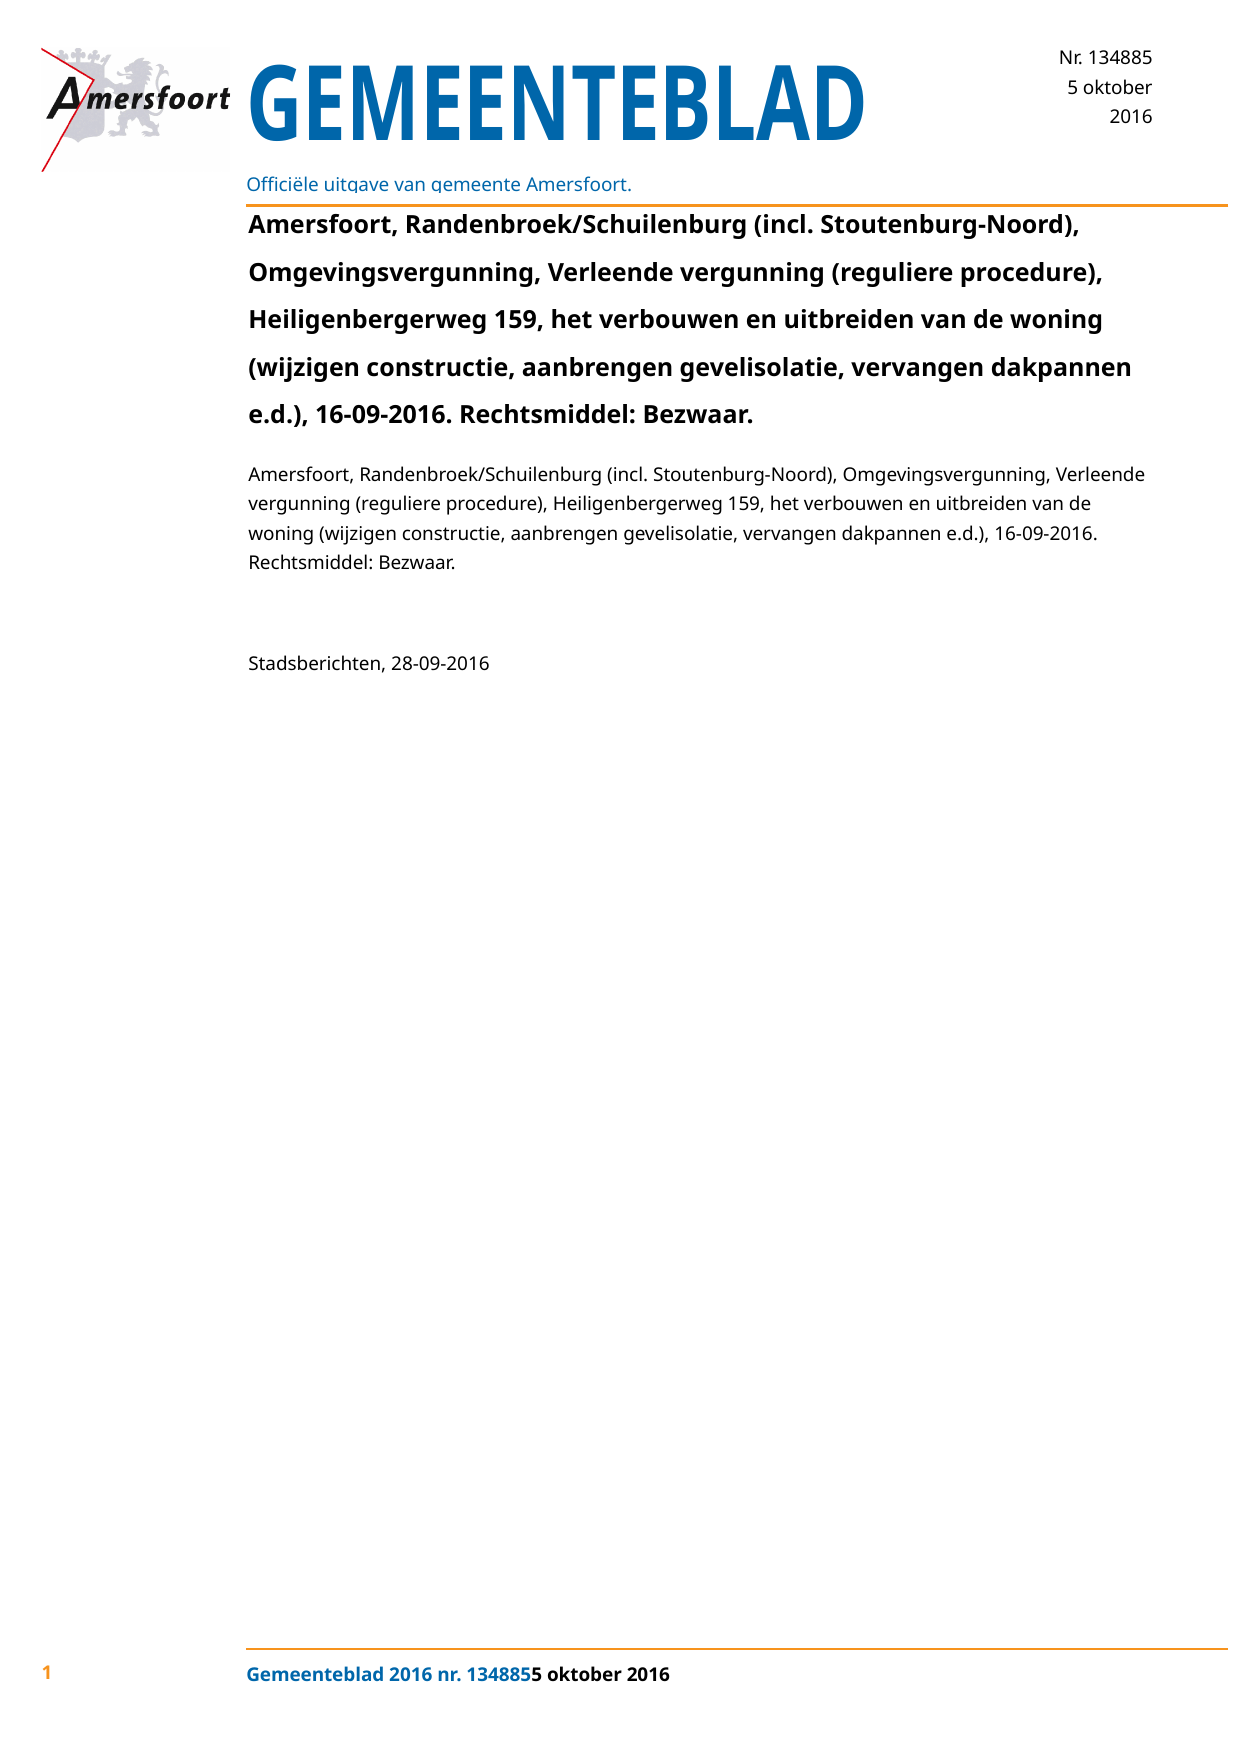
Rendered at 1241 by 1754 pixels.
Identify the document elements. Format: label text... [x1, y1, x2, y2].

text Amersfoort, Randenbroek/Schuilenburg (incl. Stoutenburg-Noord), Omgevingsvergunning, Verleende vergunning (reguliere procedure), Heiligenbergerweg 159, het verbouwen en uitbreiden van de woning (wijzigen constructie, aanbrengen gevelisolatie, vervangen dakpannen e.d.), 16-09-2016. Rechtsmiddel: Bezwaar. [248, 461, 1152, 575]
picture [41, 47, 231, 172]
text Amersfoort, Randenbroek/Schuilenburg (incl. Stoutenburg-Noord), Omgevingsvergunning, Verleende vergunning (reguliere procedure), Heiligenbergerweg 159, het verbouwen en uitbreiden van de woning (wijzigen constructie, aanbrengen gevelisolatie, vervangen dakpannen e.d.), 16-09-2016. Rechtsmiddel: Bezwaar. [248, 207, 1152, 431]
text Stadsberichten, 28-09-2016 [248, 650, 1152, 676]
